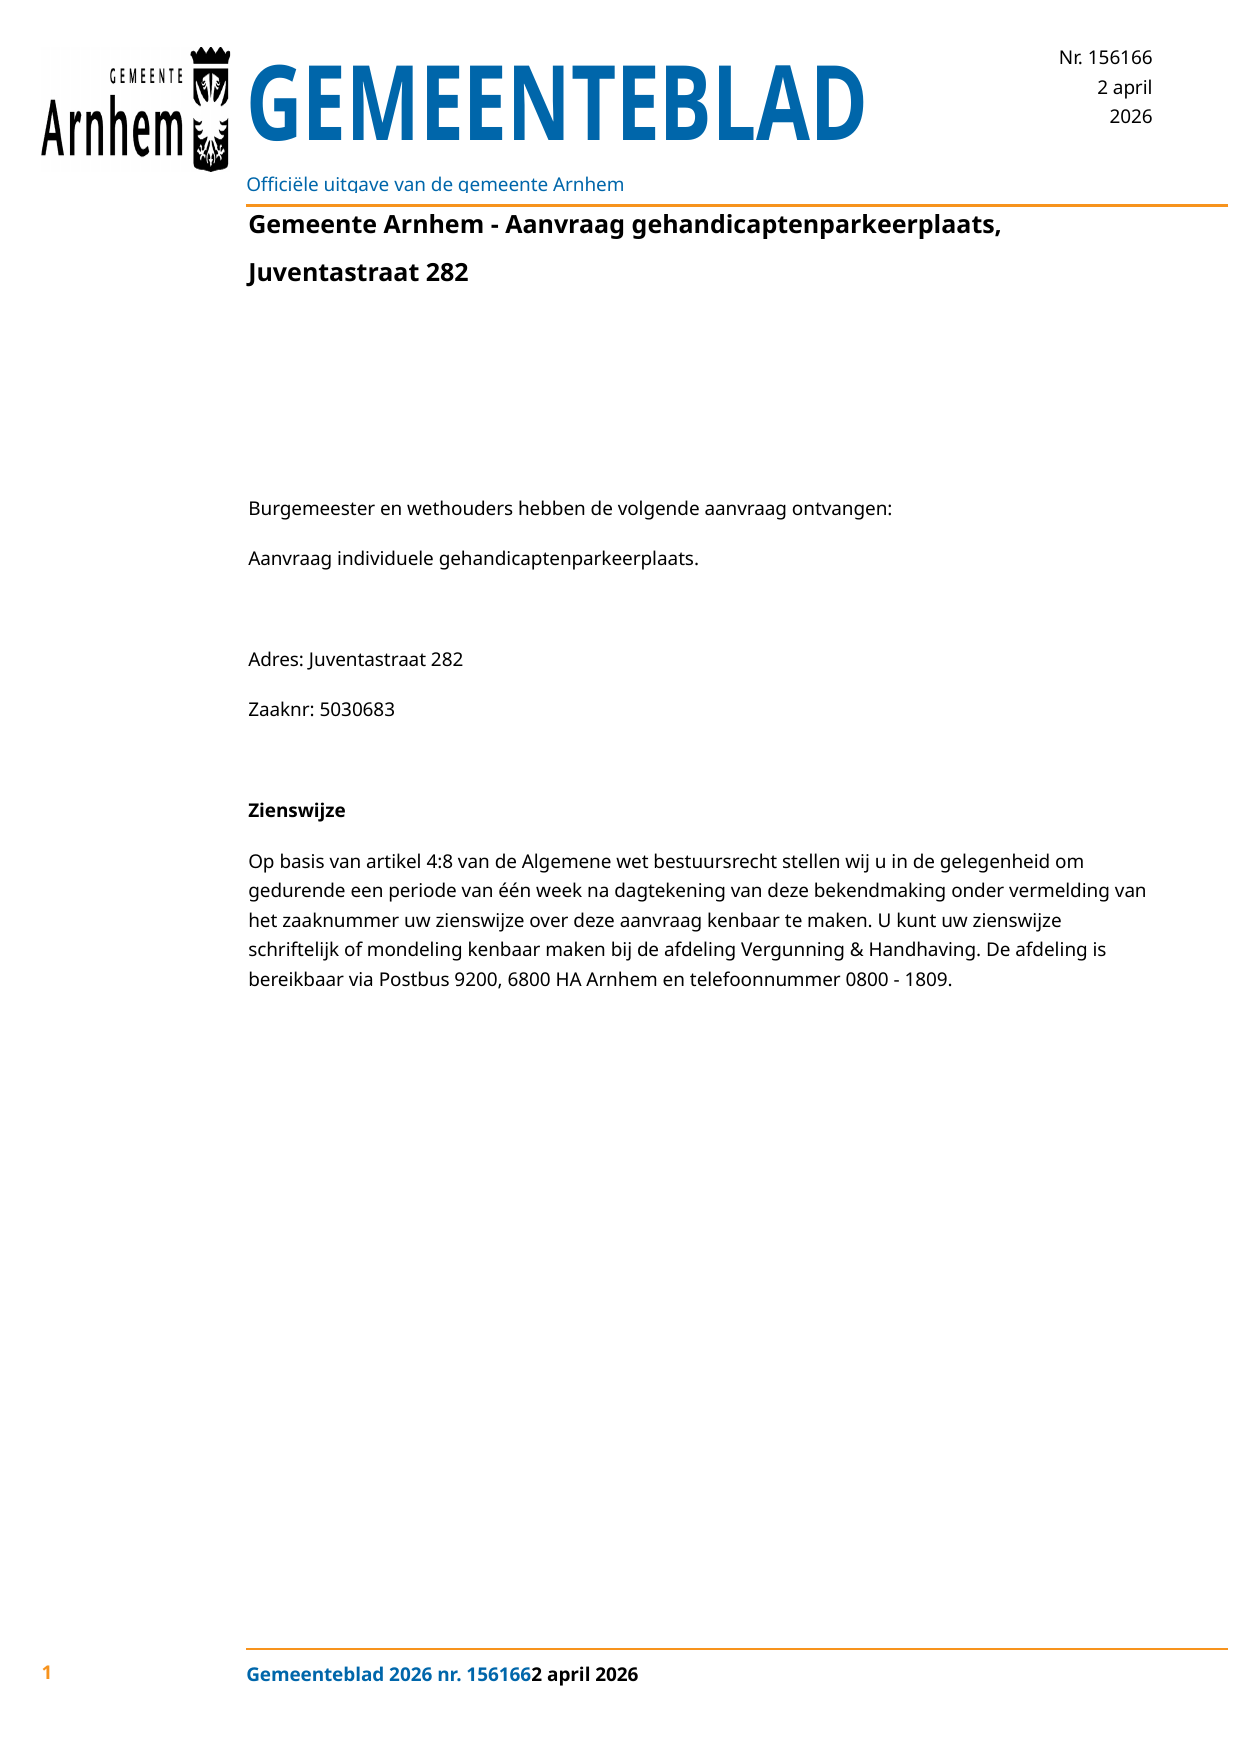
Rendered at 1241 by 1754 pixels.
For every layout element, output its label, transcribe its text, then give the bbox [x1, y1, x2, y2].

text Aanvraag individuele gehandicaptenparkeerplaats. [248, 545, 1152, 571]
picture [41, 47, 231, 172]
text Gemeente Arnhem - Aanvraag gehandicaptenparkeerplaats, Juventastraat 282 [248, 207, 1152, 288]
text Op basis van artikel 4:8 van de Algemene wet bestuursrecht stellen wij u in de gelegenheid om gedurende een periode van één week na dagtekening van deze bekendmaking onder vermelding van het zaaknummer uw zienswijze over deze aanvraag kenbaar te maken. U kunt uw zienswijze schriftelijk of mondeling kenbaar maken bij de afdeling Vergunning & Handhaving. De afdeling is bereikbaar via Postbus 9200, 6800 HA Arnhem en telefoonnummer 0800 - 1809. [248, 848, 1152, 992]
text Zienswijze [248, 797, 1152, 823]
text Burgemeester en wethouders hebben de volgende aanvraag ontvangen: [248, 495, 1152, 521]
text Zaaknr: 5030683 [248, 697, 1152, 722]
text Adres: Juventastraat 282 [248, 646, 1152, 672]
